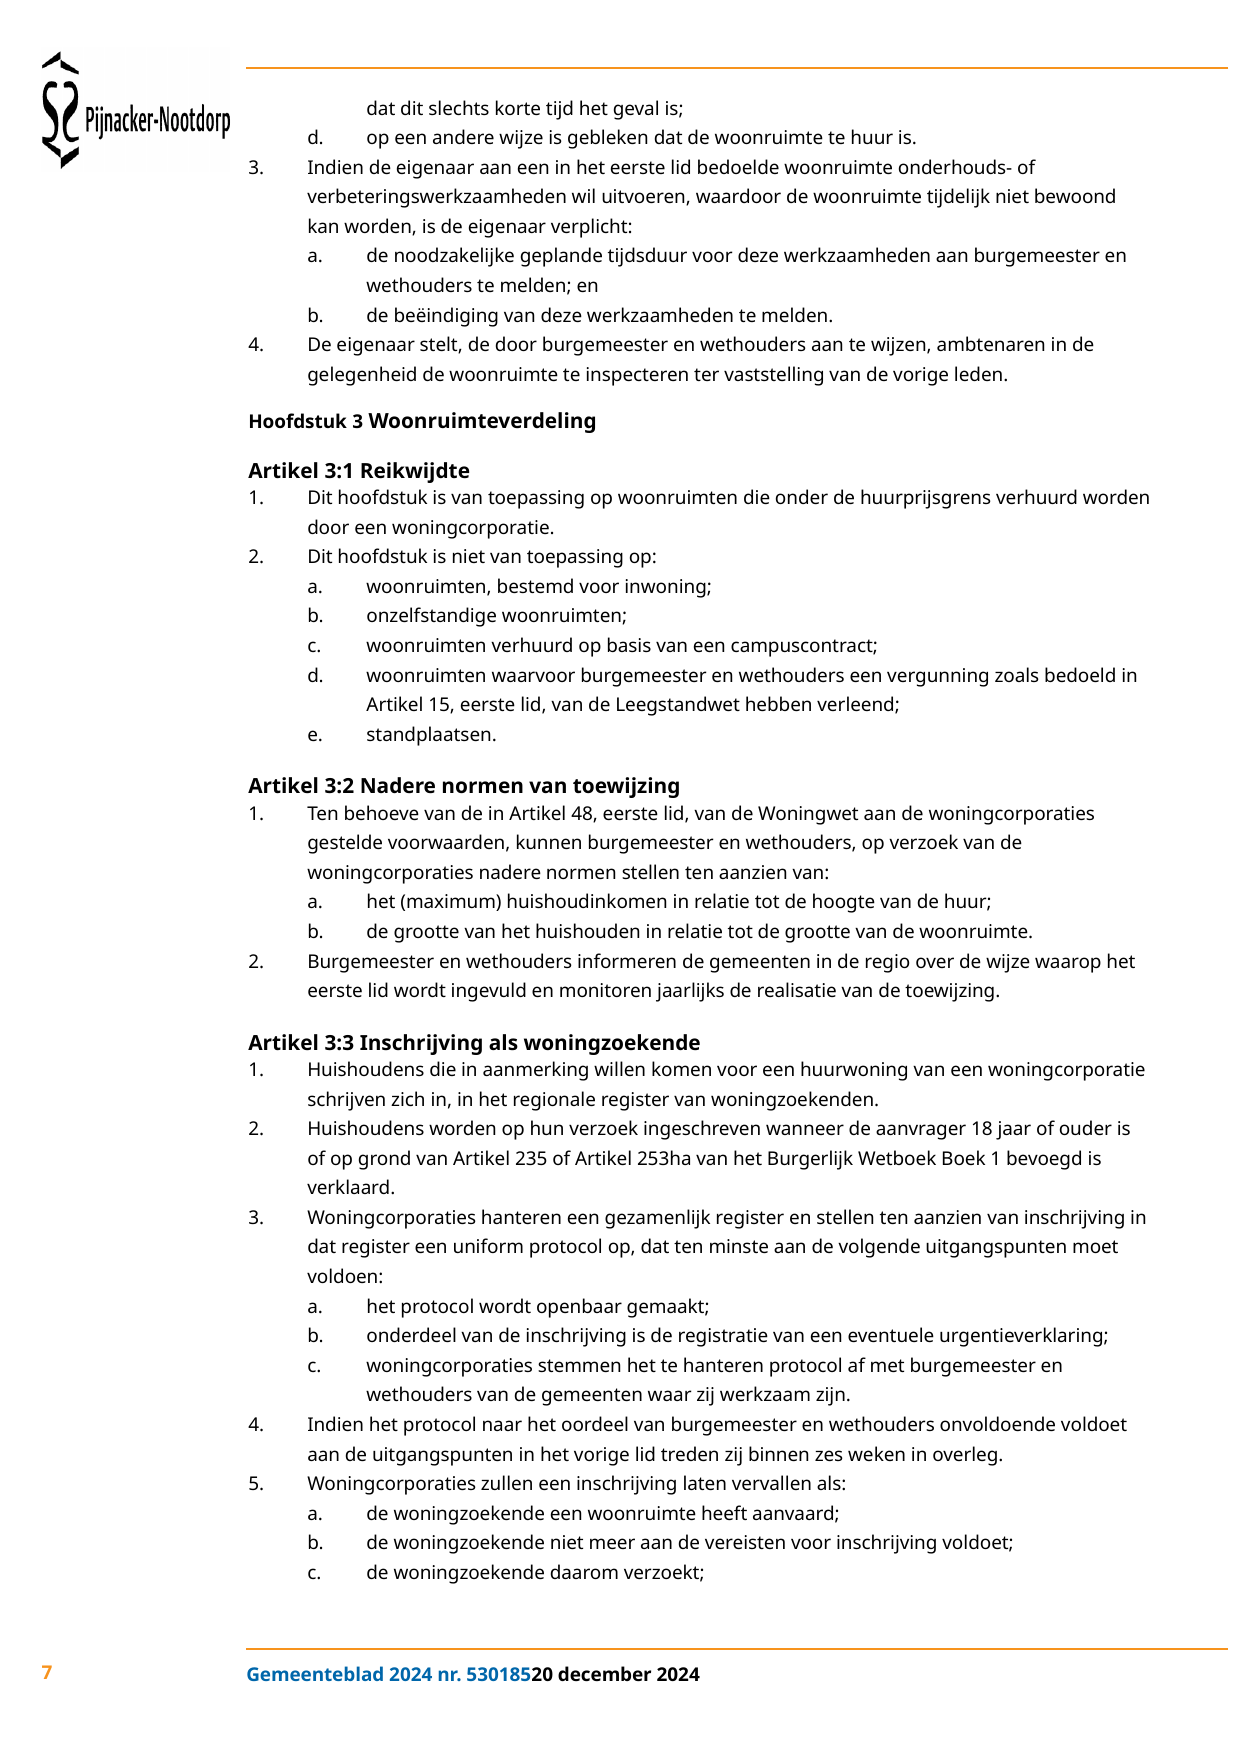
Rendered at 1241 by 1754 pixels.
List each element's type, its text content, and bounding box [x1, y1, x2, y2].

list het protocol wordt openbaar gemaakt; [307, 1293, 1152, 1319]
list woonruimten verhuurd op basis van een campuscontract; [307, 632, 1152, 658]
text Artikel 3:1 Reikwijdte [248, 456, 1152, 484]
list woningcorporaties stemmen het te hanteren protocol af met burgemeester en wethouders van de gemeenten waar zij werkzaam zijn. [307, 1352, 1152, 1407]
list Indien het protocol naar het oordeel van burgemeester en wethouders onvoldoende voldoet aan de uitgangspunten in het vorige lid treden zij binnen zes weken in overleg. [248, 1411, 1152, 1467]
list Woningcorporaties hanteren een gezamenlijk register en stellen ten aanzien van inschrijving in dat register een uniform protocol op, dat ten minste aan de volgende uitgangspunten moet voldoen: [248, 1204, 1152, 1289]
list Huishoudens worden op hun verzoek ingeschreven wanneer de aanvrager 18 jaar of ouder is of op grond van Artikel 235 of Artikel 253ha van het Burgerlijk Wetboek Boek 1 bevoegd is verklaard. [248, 1115, 1152, 1200]
list de beëindiging van deze werkzaamheden te melden. [307, 302, 1152, 328]
list het (maximum) huishoudinkomen in relatie tot de hoogte van de huur; [307, 889, 1152, 914]
list Ten behoeve van de in Artikel 48, eerste lid, van de Woningwet aan de woningcorporaties gestelde voorwaarden, kunnen burgemeester en wethouders, op verzoek van de woningcorporaties nadere normen stellen ten aanzien van: [248, 800, 1152, 885]
list Woningcorporaties zullen een inschrijving laten vervallen als: [248, 1470, 1152, 1496]
list de woningzoekende daarom verzoekt; [307, 1559, 1152, 1585]
list de woningzoekende niet meer aan de vereisten voor inschrijving voldoet; [307, 1529, 1152, 1555]
list Indien de eigenaar aan een in het eerste lid bedoelde woonruimte onderhouds- of verbeteringswerkzaamheden wil uitvoeren, waardoor de woonruimte tijdelijk niet bewoond kan worden, is de eigenaar verplicht: [248, 154, 1152, 239]
list de grootte van het huishouden in relatie tot de grootte van de woonruimte. [307, 918, 1152, 944]
list Burgemeester en wethouders informeren de gemeenten in de regio over de wijze waarop het eerste lid wordt ingevuld en monitoren jaarlijks de realisatie van de toewijzing. [248, 948, 1152, 1003]
text Artikel 3:2 Nadere normen van toewijzing [248, 771, 1152, 800]
picture [41, 47, 231, 172]
list De eigenaar stelt, de door burgemeester en wethouders aan te wijzen, ambtenaren in de gelegenheid de woonruimte te inspecteren ter vaststelling van de vorige leden. [248, 331, 1152, 387]
list op een andere wijze is gebleken dat de woonruimte te huur is. [307, 124, 1152, 150]
list dat dit slechts korte tijd het geval is; [307, 95, 1152, 121]
list onderdeel van de inschrijving is de registratie van een eventuele urgentieverklaring; [307, 1322, 1152, 1348]
list onzelfstandige woonruimten; [307, 603, 1152, 628]
list woonruimten waarvoor burgemeester en wethouders een vergunning zoals bedoeld in Artikel 15, eerste lid, van de Leegstandwet hebben verleend; [307, 662, 1152, 717]
list de noodzakelijke geplande tijdsduur voor deze werkzaamheden aan burgemeester en wethouders te melden; en [307, 243, 1152, 298]
list woonruimten, bestemd voor inwoning; [307, 573, 1152, 599]
list Dit hoofdstuk is niet van toepassing op: [248, 543, 1152, 569]
text Artikel 3:3 Inschrijving als woningzoekende [248, 1028, 1152, 1056]
list Huishoudens die in aanmerking willen komen voor een huurwoning van een woningcorporatie schrijven zich in, in het regionale register van woningzoekenden. [248, 1056, 1152, 1112]
list de woningzoekende een woonruimte heeft aanvaard; [307, 1500, 1152, 1526]
list standplaatsen. [307, 721, 1152, 747]
text Hoofdstuk 3 Woonruimteverdeling [248, 407, 1152, 435]
list Dit hoofdstuk is van toepassing op woonruimten die onder de huurprijsgrens verhuurd worden door een woningcorporatie. [248, 484, 1152, 540]
